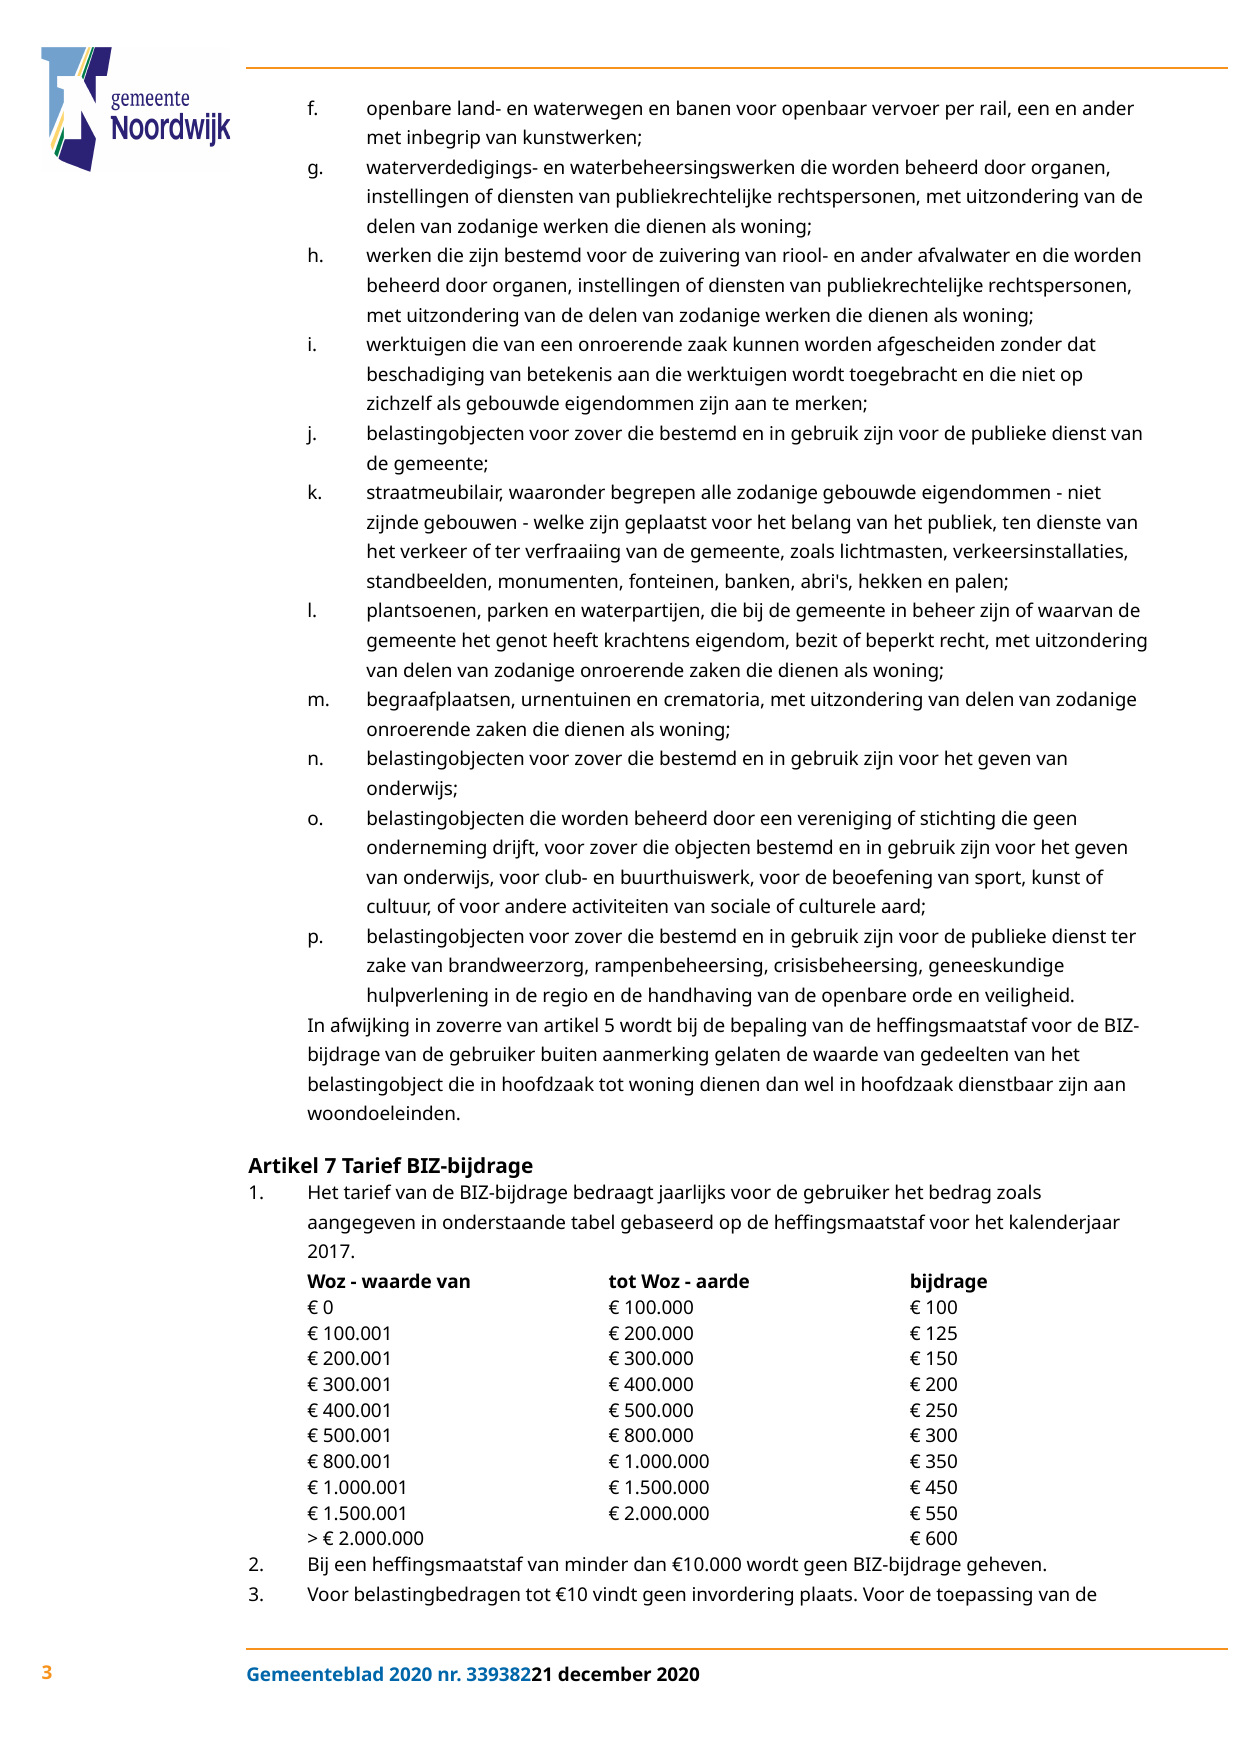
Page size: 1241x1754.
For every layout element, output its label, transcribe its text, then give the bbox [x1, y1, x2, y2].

list In afwijking in zoverre van artikel 5 wordt bij de bepaling van de heffingsmaatstaf voor de BIZ-bijdrage van de gebruiker buiten aanmerking gelaten de waarde van gedeelten van het belastingobject die in hoofdzaak tot woning dienen dan wel in hoofdzaak dienstbaar zijn aan woondoeleinden. [248, 1012, 1152, 1126]
list straatmeubilair, waaronder begrepen alle zodanige gebouwde eigendommen - niet zijnde gebouwen - welke zijn geplaatst voor het belang van het publiek, ten dienste van het verkeer of ter verfraaiing van de gemeente, zoals lichtmasten, verkeersinstallaties, standbeelden, monumenten, fonteinen, banken, abri's, hekken en palen; [307, 479, 1152, 594]
table_cell € 200 [910, 1371, 1211, 1397]
table_cell € 0 [307, 1294, 608, 1320]
table_cell € 100.000 [608, 1294, 909, 1320]
table_cell € 300.000 [608, 1346, 909, 1371]
table_header tot Woz - aarde [608, 1268, 909, 1294]
table_cell € 150 [910, 1346, 1211, 1371]
list plantsoenen, parken en waterpartijen, die bij de gemeente in beheer zijn of waarvan de gemeente het genot heeft krachtens eigendom, bezit of beperkt recht, met uitzondering van delen van zodanige onroerende zaken die dienen als woning; [307, 598, 1152, 683]
table_cell € 300.001 [307, 1371, 608, 1397]
table_cell € 1.500.000 [608, 1474, 909, 1500]
table_header bijdrage [910, 1268, 1211, 1294]
table_cell € 600 [910, 1526, 1211, 1551]
table_cell € 100.001 [307, 1320, 608, 1346]
table_cell € 800.000 [608, 1423, 909, 1448]
table_cell € 400.000 [608, 1371, 909, 1397]
list werken die zijn bestemd voor de zuivering van riool- en ander afvalwater en die worden beheerd door organen, instellingen of diensten van publiekrechtelijke rechtspersonen, met uitzondering van de delen van zodanige werken die dienen als woning; [307, 243, 1152, 328]
table_cell € 450 [910, 1474, 1211, 1500]
table_cell € 800.001 [307, 1449, 608, 1474]
table_cell [608, 1526, 909, 1551]
list belastingobjecten die worden beheerd door een vereniging of stichting die geen onderneming drijft, voor zover die objecten bestemd en in gebruik zijn voor het geven van onderwijs, voor club- en buurthuiswerk, voor de beoefening van sport, kunst of cultuur, of voor andere activiteiten van sociale of culturele aard; [307, 805, 1152, 919]
table_cell € 1.500.001 [307, 1500, 608, 1526]
list waterverdedigings- en waterbeheersingswerken die worden beheerd door organen, instellingen of diensten van publiekrechtelijke rechtspersonen, met uitzondering van de delen van zodanige werken die dienen als woning; [307, 154, 1152, 239]
list belastingobjecten voor zover die bestemd en in gebruik zijn voor de publieke dienst van de gemeente; [307, 420, 1152, 476]
list Bij een heffingsmaatstaf van minder dan €10.000 wordt geen BIZ-bijdrage geheven. [248, 1551, 1152, 1577]
list Voor belastingbedragen tot €10 vindt geen invordering plaats. Voor de toepassing van de [248, 1581, 1152, 1607]
table_cell € 200.001 [307, 1346, 608, 1371]
table_cell € 500.001 [307, 1423, 608, 1448]
list belastingobjecten voor zover die bestemd en in gebruik zijn voor het geven van onderwijs; [307, 746, 1152, 801]
table_cell € 500.000 [608, 1397, 909, 1423]
table_cell € 250 [910, 1397, 1211, 1423]
table_cell € 200.000 [608, 1320, 909, 1346]
table_cell € 1.000.001 [307, 1474, 608, 1500]
list werktuigen die van een onroerende zaak kunnen worden afgescheiden zonder dat beschadiging van betekenis aan die werktuigen wordt toegebracht en die niet op zichzelf als gebouwde eigendommen zijn aan te merken; [307, 331, 1152, 416]
table_header Woz - waarde van [307, 1268, 608, 1294]
table_cell > € 2.000.000 [307, 1526, 608, 1551]
list belastingobjecten voor zover die bestemd en in gebruik zijn voor de publieke dienst ter zake van brandweerzorg, rampenbeheersing, crisisbeheersing, geneeskundige hulpverlening in de regio en de handhaving van de openbare orde en veiligheid. [307, 923, 1152, 1008]
table_cell € 300 [910, 1423, 1211, 1448]
table_cell € 550 [910, 1500, 1211, 1526]
picture [41, 47, 231, 172]
list begraafplaatsen, urnentuinen en crematoria, met uitzondering van delen van zodanige onroerende zaken die dienen als woning; [307, 686, 1152, 742]
table_cell € 400.001 [307, 1397, 608, 1423]
table_cell € 350 [910, 1449, 1211, 1474]
list Het tarief van de BIZ-bijdrage bedraagt jaarlijks voor de gebruiker het bedrag zoals aangegeven in onderstaande tabel gebaseerd op de heffingsmaatstaf voor het kalenderjaar 2017. [248, 1179, 1152, 1264]
text Artikel 7 Tarief BIZ-bijdrage [248, 1151, 1152, 1179]
table_cell € 100 [910, 1294, 1211, 1320]
table_cell € 125 [910, 1320, 1211, 1346]
list openbare land- en waterwegen en banen voor openbaar vervoer per rail, een en ander met inbegrip van kunstwerken; [307, 95, 1152, 150]
table_cell € 1.000.000 [608, 1449, 909, 1474]
table_cell € 2.000.000 [608, 1500, 909, 1526]
